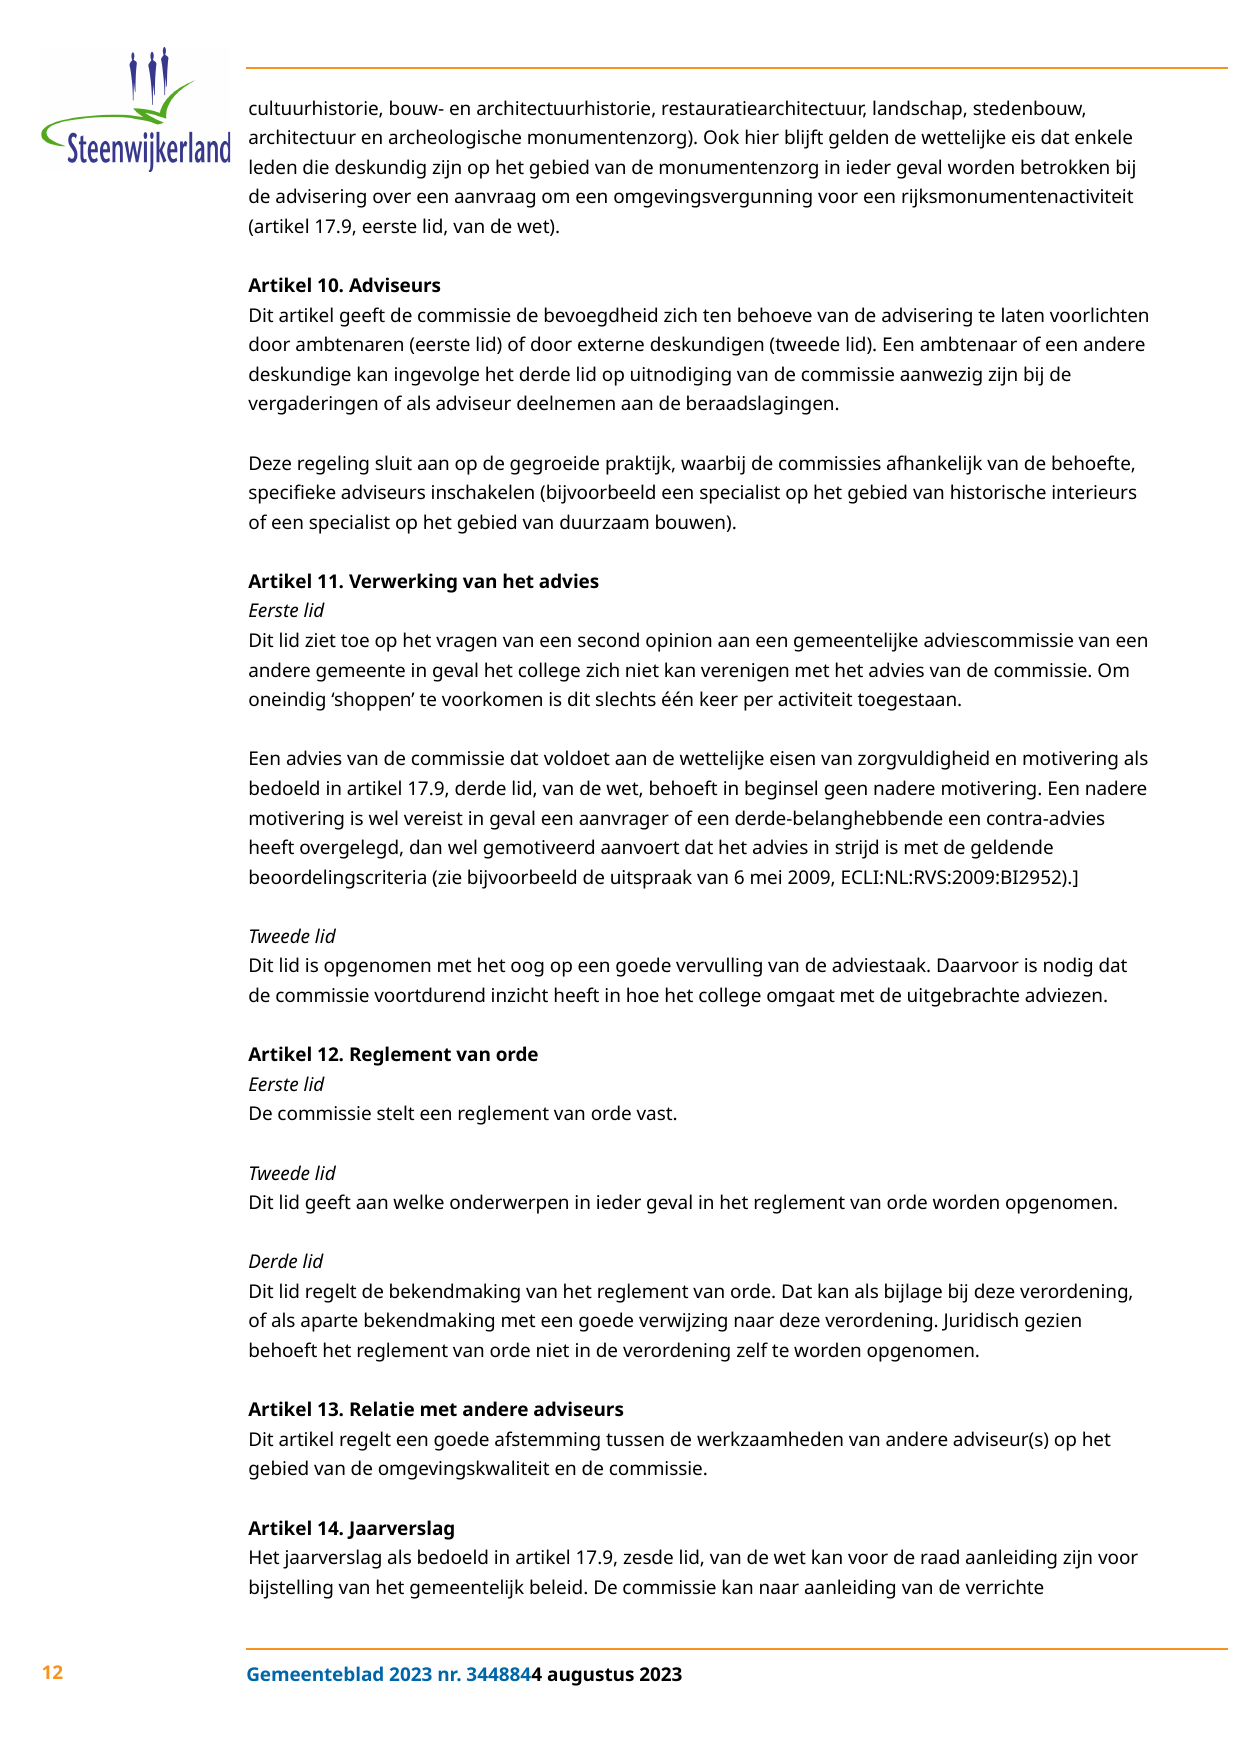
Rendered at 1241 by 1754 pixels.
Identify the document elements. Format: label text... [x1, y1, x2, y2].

picture [41, 47, 231, 172]
text Eerste lid [248, 1071, 1152, 1097]
text Tweede lid [248, 1160, 1152, 1186]
text Derde lid [248, 1248, 1152, 1274]
text Eerste lid [248, 598, 1152, 623]
text Dit artikel geeft de commissie de bevoegdheid zich ten behoeve van de advisering te laten voorlichten door ambtenaren (eerste lid) of door externe deskundigen (tweede lid). Een ambtenaar of een andere deskundige kan ingevolge het derde lid op uitnodiging van de commissie aanwezig zijn bij de vergaderingen of als adviseur deelnemen aan de beraadslagingen. [248, 302, 1152, 416]
text Tweede lid [248, 923, 1152, 949]
text Een advies van de commissie dat voldoet aan de wettelijke eisen van zorgvuldigheid en motivering als bedoeld in artikel 17.9, derde lid, van de wet, behoeft in beginsel geen nadere motivering. Een nadere motivering is wel vereist in geval een aanvrager of een derde-belanghebbende een contra-advies heeft overgelegd, dan wel gemotiveerd aanvoert dat het advies in strijd is met de geldende beoordelingscriteria (zie bijvoorbeeld de uitspraak van 6 mei 2009, ECLI:NL:RVS:2009:BI2952).] [248, 746, 1152, 890]
text Artikel 10. Adviseurs [248, 272, 1152, 298]
text Dit lid is opgenomen met het oog op een goede vervulling van de adviestaak. Daarvoor is nodig dat de commissie voortdurend inzicht heeft in hoe het college omgaat met de uitgebrachte adviezen. [248, 953, 1152, 1008]
text Artikel 12. Reglement van orde [248, 1041, 1152, 1067]
text cultuurhistorie, bouw- en architectuurhistorie, restauratiearchitectuur, landschap, stedenbouw, architectuur en archeologische monumentenzorg). Ook hier blijft gelden de wettelijke eis dat enkele leden die deskundig zijn op het gebied van de monumentenzorg in ieder geval worden betrokken bij de advisering over een aanvraag om een omgevingsvergunning voor een rijksmonumentenactiviteit (artikel 17.9, eerste lid, van de wet). [248, 95, 1152, 239]
text Het jaarverslag als bedoeld in artikel 17.9, zesde lid, van de wet kan voor de raad aanleiding zijn voor bijstelling van het gemeentelijk beleid. De commissie kan naar aanleiding van de verrichte [248, 1544, 1152, 1600]
text Artikel 11. Verwerking van het advies [248, 568, 1152, 594]
text Dit lid ziet toe op het vragen van een second opinion aan een gemeentelijke adviescommissie van een andere gemeente in geval het college zich niet kan verenigen met het advies van de commissie. Om oneindig ‘shoppen’ te voorkomen is dit slechts één keer per activiteit toegestaan. [248, 627, 1152, 712]
text Artikel 14. Jaarverslag [248, 1515, 1152, 1541]
text Dit lid geeft aan welke onderwerpen in ieder geval in het reglement van orde worden opgenomen. [248, 1189, 1152, 1215]
text De commissie stelt een reglement van orde vast. [248, 1101, 1152, 1126]
text Dit lid regelt de bekendmaking van het reglement van orde. Dat kan als bijlage bij deze verordening, of als aparte bekendmaking met een goede verwijzing naar deze verordening. Juridisch gezien behoeft het reglement van orde niet in de verordening zelf te worden opgenomen. [248, 1278, 1152, 1363]
text Artikel 13. Relatie met andere adviseurs [248, 1396, 1152, 1422]
text Deze regeling sluit aan op de gegroeide praktijk, waarbij de commissies afhankelijk van de behoefte, specifieke adviseurs inschakelen (bijvoorbeeld een specialist op het gebied van historische interieurs of een specialist op het gebied van duurzaam bouwen). [248, 450, 1152, 535]
text Dit artikel regelt een goede afstemming tussen de werkzaamheden van andere adviseur(s) op het gebied van de omgevingskwaliteit en de commissie. [248, 1426, 1152, 1481]
